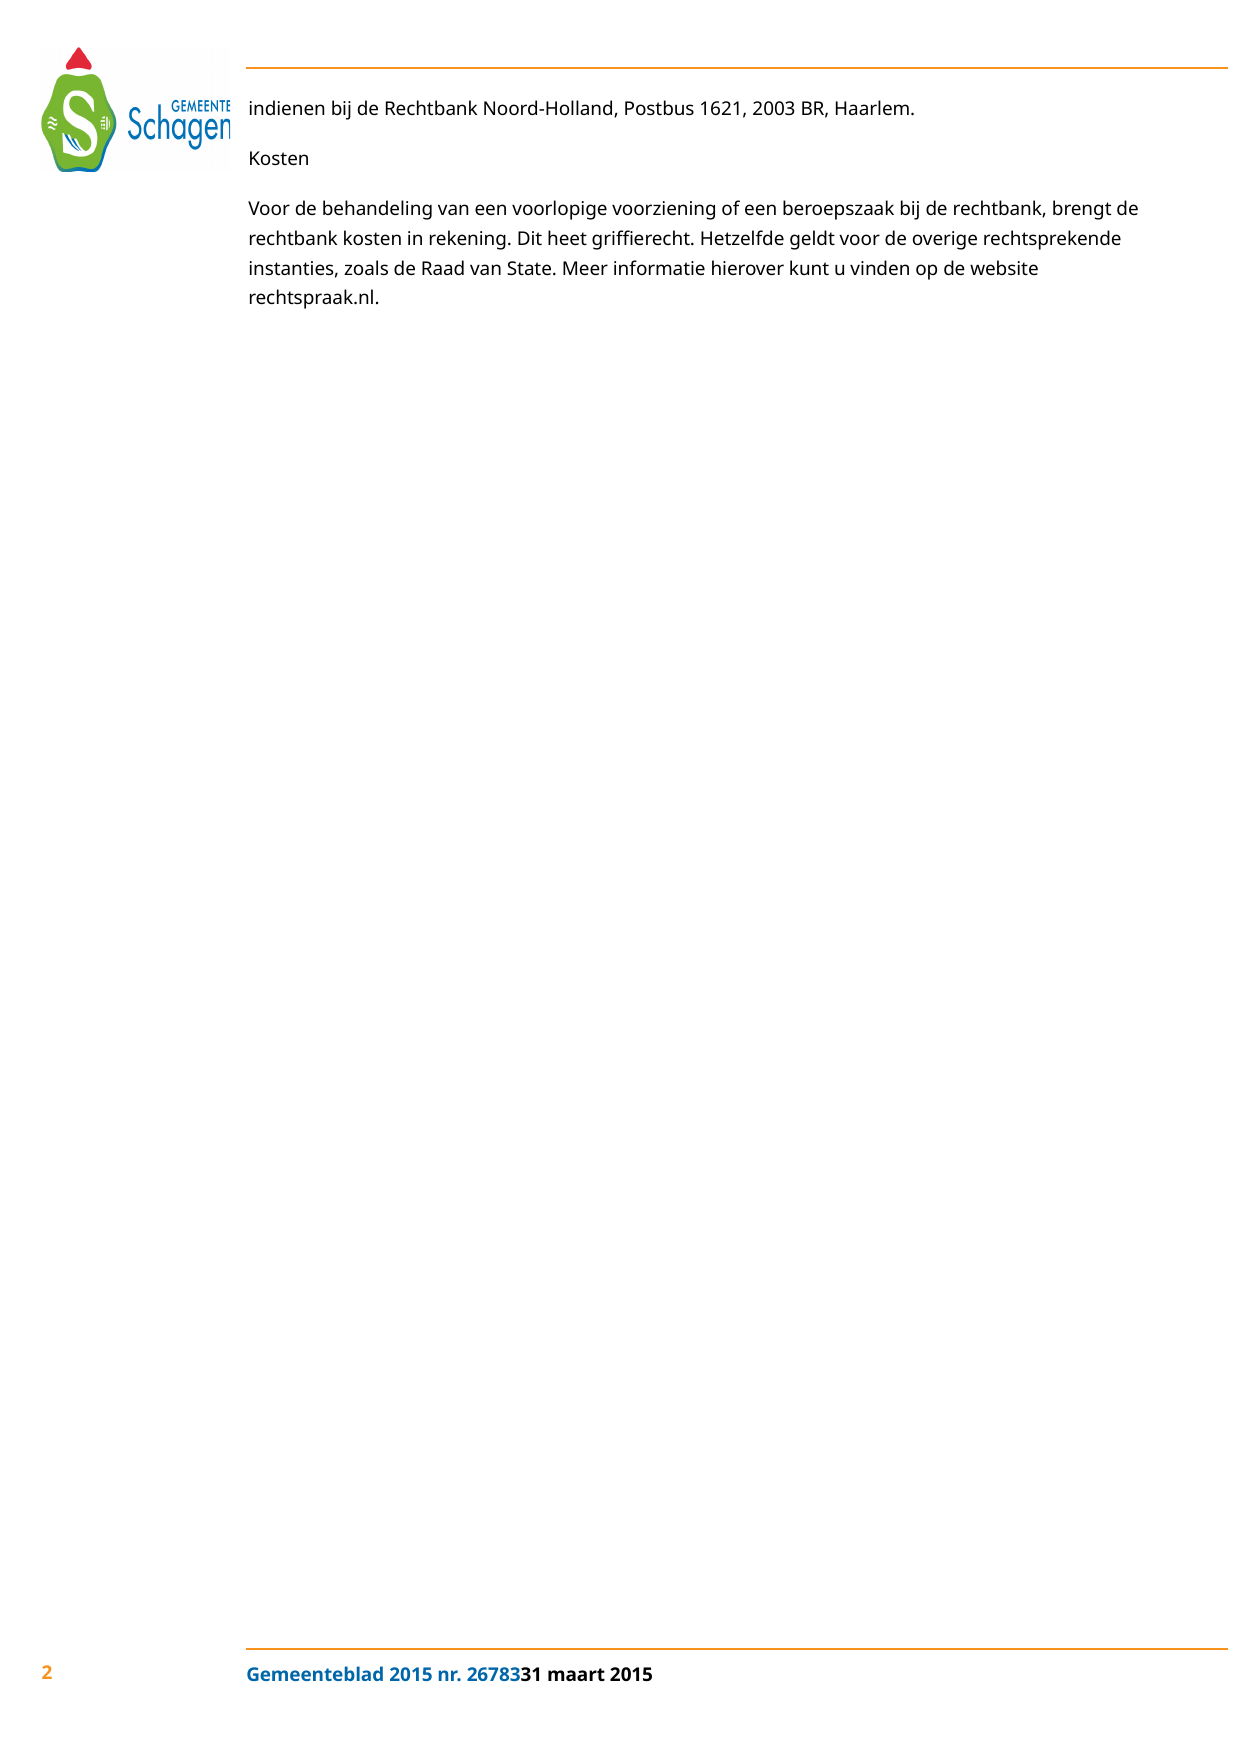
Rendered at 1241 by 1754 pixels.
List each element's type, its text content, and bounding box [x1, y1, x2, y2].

picture [41, 47, 231, 172]
text indienen bij de Rechtbank Noord-Holland, Postbus 1621, 2003 BR, Haarlem. [248, 95, 1152, 121]
text Kosten [248, 145, 1152, 171]
text Voor de behandeling van een voorlopige voorziening of een beroepszaak bij de rechtbank, brengt de rechtbank kosten in rekening. Dit heet griffierecht. Hetzelfde geldt voor de overige rechtsprekende instanties, zoals de Raad van State. Meer informatie hierover kunt u vinden op de website rechtspraak.nl. [248, 196, 1152, 310]
